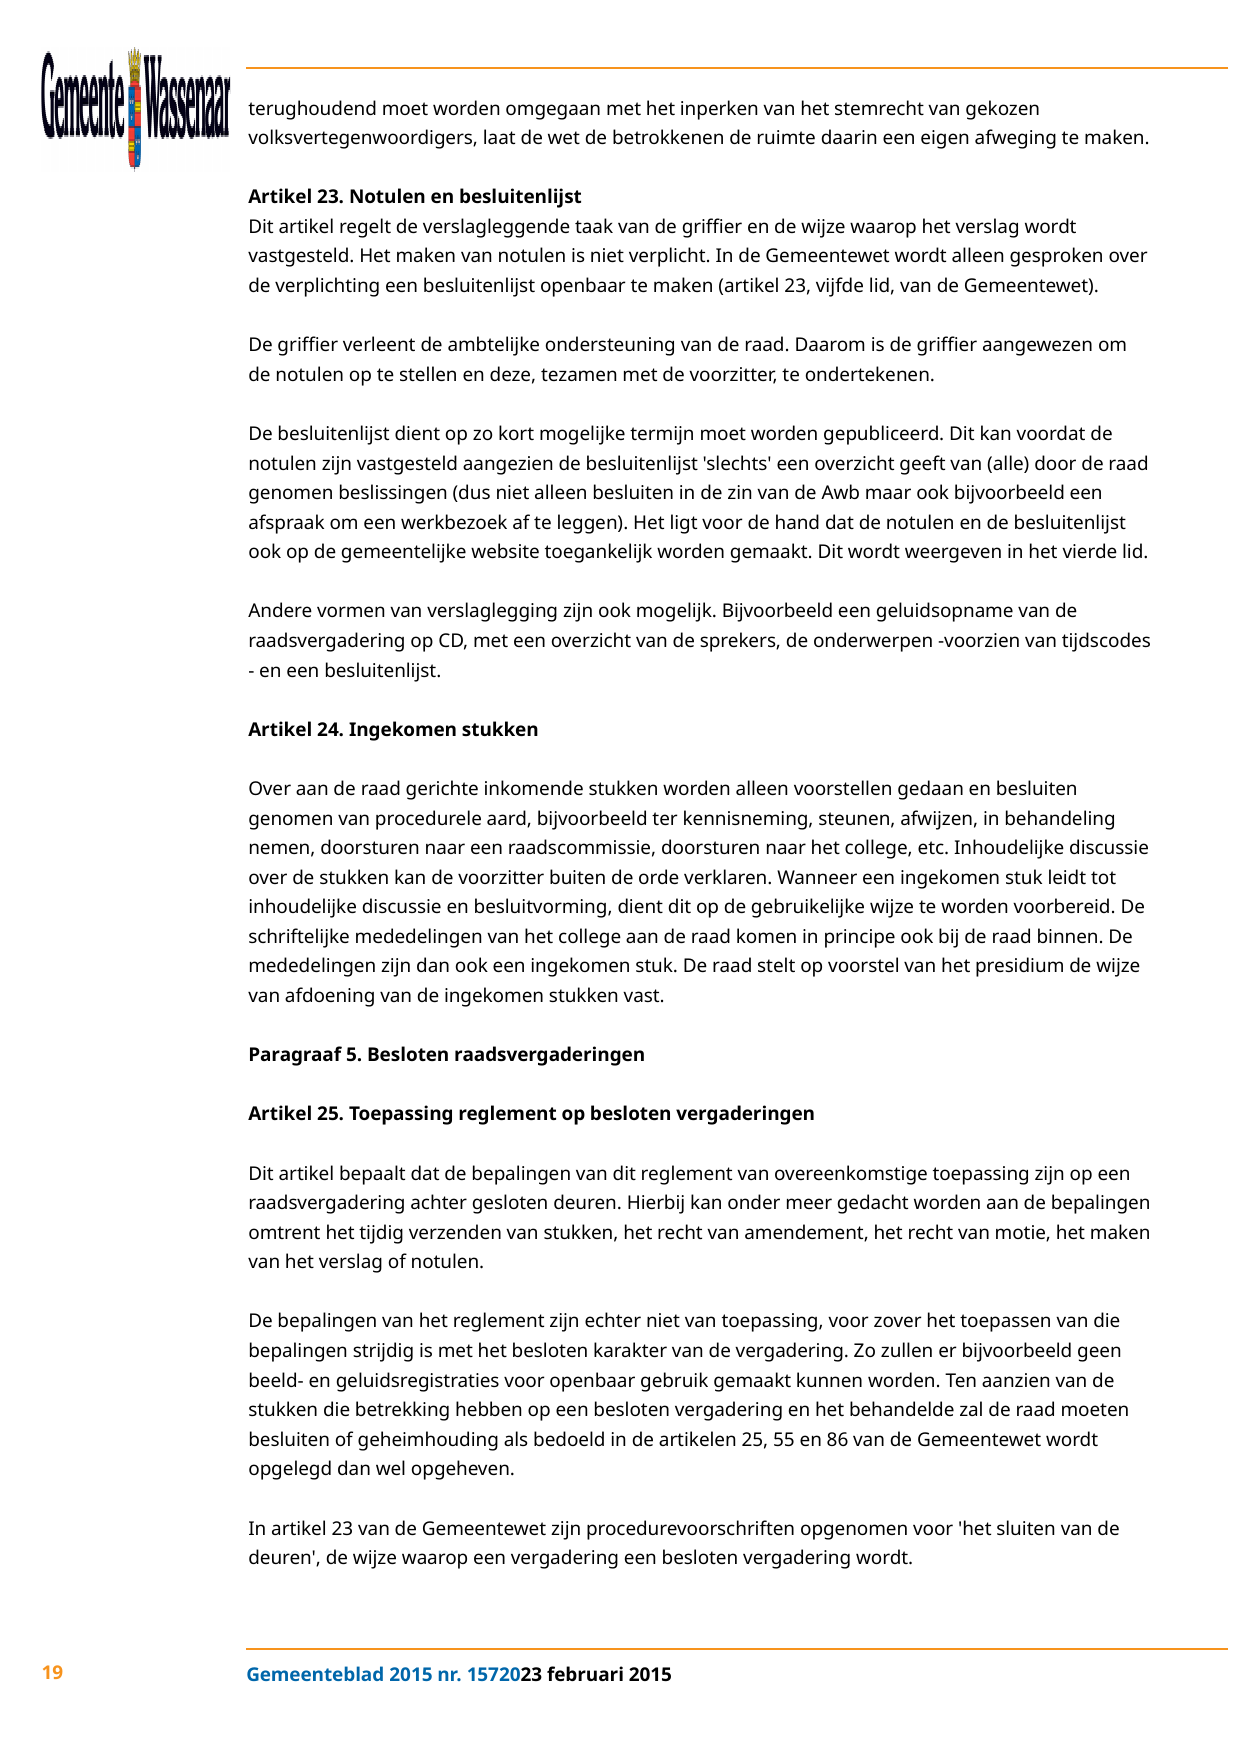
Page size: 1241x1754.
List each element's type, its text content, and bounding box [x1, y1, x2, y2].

text In artikel 23 van de Gemeentewet zijn procedurevoorschriften opgenomen voor 'het sluiten van de deuren', de wijze waarop een vergadering een besloten vergadering wordt. [248, 1515, 1152, 1570]
text Andere vormen van verslaglegging zijn ook mogelijk. Bijvoorbeeld een geluidsopname van de raadsvergadering op CD, met een overzicht van de sprekers, de onderwerpen -voorzien van tijdscodes - en een besluitenlijst. [248, 598, 1152, 683]
text De griffier verleent de ambtelijke ondersteuning van de raad. Daarom is de griffier aangewezen om de notulen op te stellen en deze, tezamen met de voorzitter, te ondertekenen. [248, 331, 1152, 387]
text Artikel 25. Toepassing reglement op besloten vergaderingen [248, 1101, 1152, 1126]
text De bepalingen van het reglement zijn echter niet van toepassing, voor zover het toepassen van die bepalingen strijdig is met het besloten karakter van de vergadering. Zo zullen er bijvoorbeeld geen beeld- en geluidsregistraties voor openbaar gebruik gemaakt kunnen worden. Ten aanzien van de stukken die betrekking hebben op een besloten vergadering en het behandelde zal de raad moeten besluiten of geheimhouding als bedoeld in de artikelen 25, 55 en 86 van de Gemeentewet wordt opgelegd dan wel opgeheven. [248, 1308, 1152, 1481]
text De besluitenlijst dient op zo kort mogelijke termijn moet worden gepubliceerd. Dit kan voordat de notulen zijn vastgesteld aangezien de besluitenlijst 'slechts' een overzicht geeft van (alle) door de raad genomen beslissingen (dus niet alleen besluiten in de zin van de Awb maar ook bijvoorbeeld een afspraak om een werkbezoek af te leggen). Het ligt voor de hand dat de notulen en de besluitenlijst ook op de gemeentelijke website toegankelijk worden gemaakt. Dit wordt weergeven in het vierde lid. [248, 420, 1152, 564]
text terughoudend moet worden omgegaan met het inperken van het stemrecht van gekozen volksvertegenwoordigers, laat de wet de betrokkenen de ruimte daarin een eigen afweging te maken. [248, 95, 1152, 150]
text Artikel 24. Ingekomen stukken [248, 716, 1152, 742]
text Dit artikel bepaalt dat de bepalingen van dit reglement van overeenkomstige toepassing zijn op een raadsvergadering achter gesloten deuren. Hierbij kan onder meer gedacht worden aan de bepalingen omtrent het tijdig verzenden van stukken, het recht van amendement, het recht van motie, het maken van het verslag of notulen. [248, 1160, 1152, 1274]
text Paragraaf 5. Besloten raadsvergaderingen [248, 1041, 1152, 1067]
text Dit artikel regelt de verslagleggende taak van de griffier en de wijze waarop het verslag wordt vastgesteld. Het maken van notulen is niet verplicht. In de Gemeentewet wordt alleen gesproken over de verplichting een besluitenlijst openbaar te maken (artikel 23, vijfde lid, van de Gemeentewet). [248, 213, 1152, 298]
text Artikel 23. Notulen en besluitenlijst [248, 183, 1152, 209]
text Over aan de raad gerichte inkomende stukken worden alleen voorstellen gedaan en besluiten genomen van procedurele aard, bijvoorbeeld ter kennisneming, steunen, afwijzen, in behandeling nemen, doorsturen naar een raadscommissie, doorsturen naar het college, etc. Inhoudelijke discussie over de stukken kan de voorzitter buiten de orde verklaren. Wanneer een ingekomen stuk leidt tot inhoudelijke discussie en besluitvorming, dient dit op de gebruikelijke wijze te worden voorbereid. De schriftelijke mededelingen van het college aan de raad komen in principe ook bij de raad binnen. De mededelingen zijn dan ook een ingekomen stuk. De raad stelt op voorstel van het presidium de wijze van afdoening van de ingekomen stukken vast. [248, 775, 1152, 1008]
picture [41, 47, 231, 172]
